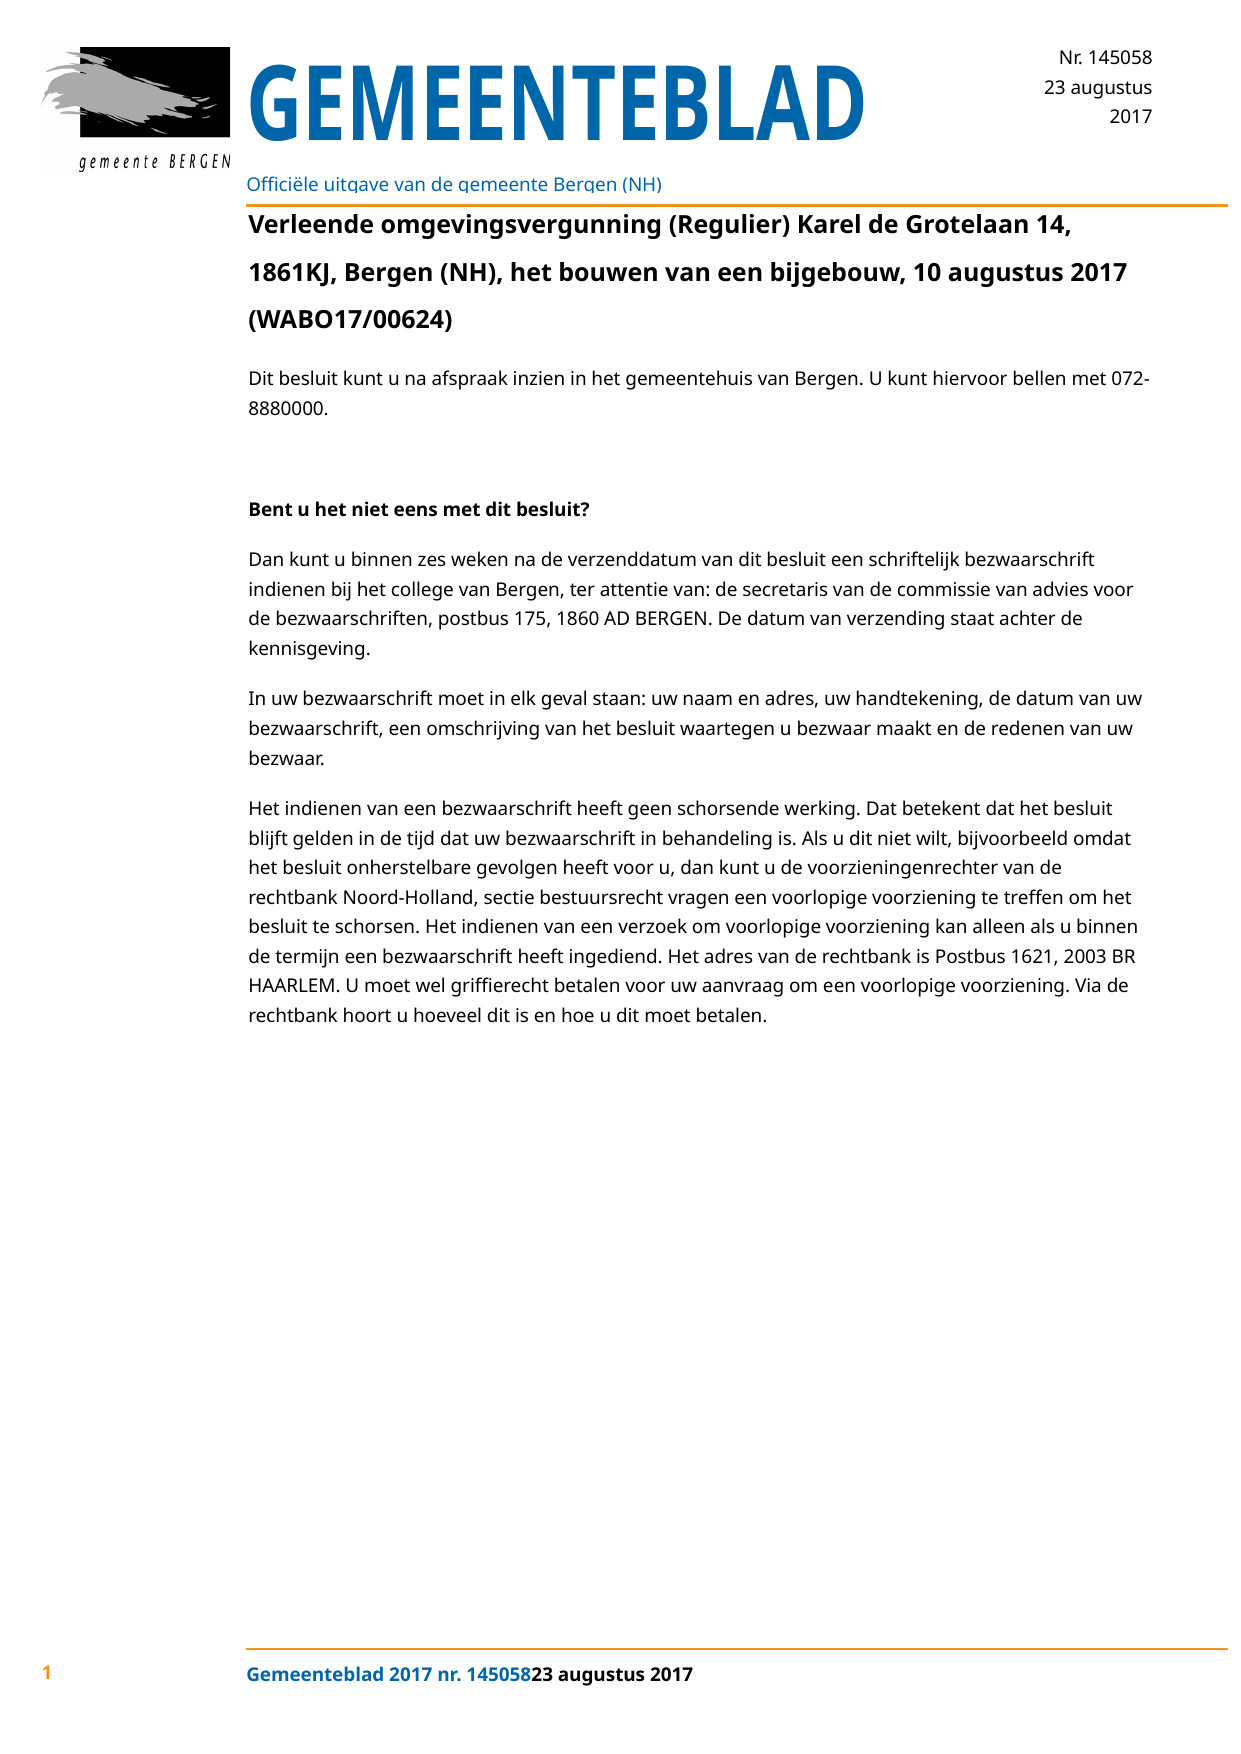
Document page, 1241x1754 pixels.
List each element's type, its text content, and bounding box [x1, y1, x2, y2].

text Bent u het niet eens met dit besluit? [248, 496, 1152, 522]
text Dit besluit kunt u na afspraak inzien in het gemeentehuis van Bergen. U kunt hiervoor bellen met 072-8880000. [248, 366, 1152, 421]
text Dan kunt u binnen zes weken na de verzenddatum van dit besluit een schriftelijk bezwaarschrift indienen bij het college van Bergen, ter attentie van: de secretaris van de commissie van advies voor de bezwaarschriften, postbus 175, 1860 AD BERGEN. De datum van verzending staat achter de kennisgeving. [248, 546, 1152, 661]
picture [41, 47, 231, 172]
text In uw bezwaarschrift moet in elk geval staan: uw naam en adres, uw handtekening, de datum van uw bezwaarschrift, een omschrijving van het besluit waartegen u bezwaar maakt en de redenen van uw bezwaar. [248, 686, 1152, 770]
text Het indienen van een bezwaarschrift heeft geen schorsende werking. Dat betekent dat het besluit blijft gelden in de tijd dat uw bezwaarschrift in behandeling is. Als u dit niet wilt, bijvoorbeeld omdat het besluit onherstelbare gevolgen heeft voor u, dan kunt u de voorzieningenrechter van de rechtbank Noord-Holland, sectie bestuursrecht vragen een voorlopige voorziening te treffen om het besluit te schorsen. Het indienen van een verzoek om voorlopige voorziening kan alleen als u binnen de termijn een bezwaarschrift heeft ingediend. Het adres van de rechtbank is Postbus 1621, 2003 BR HAARLEM. U moet wel griffierecht betalen voor uw aanvraag om een voorlopige voorziening. Via de rechtbank hoort u hoeveel dit is en hoe u dit moet betalen. [248, 795, 1152, 1028]
text Verleende omgevingsvergunning (Regulier) Karel de Grotelaan 14, 1861KJ, Bergen (NH), het bouwen van een bijgebouw, 10 augustus 2017 (WABO17/00624) [248, 207, 1152, 336]
